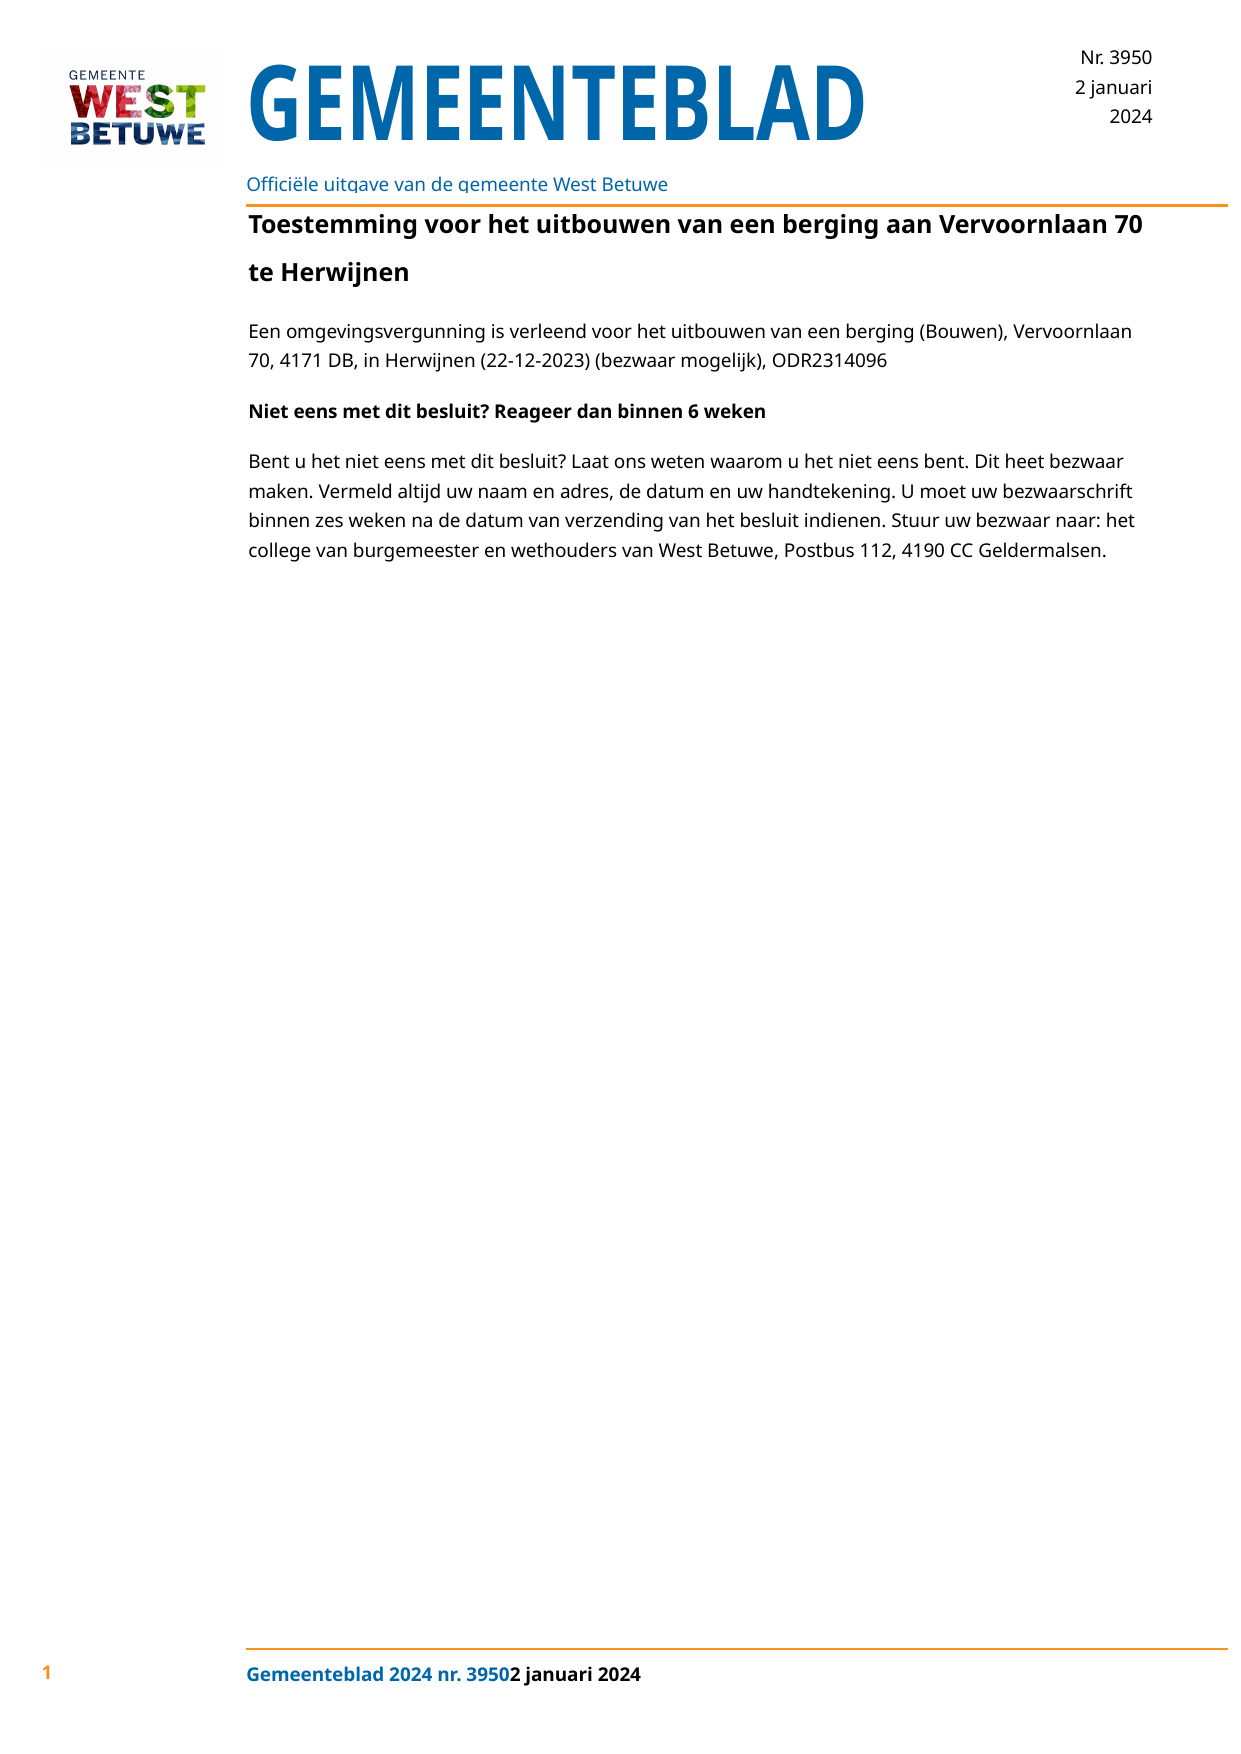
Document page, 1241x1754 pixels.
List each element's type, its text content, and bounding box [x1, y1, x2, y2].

text Bent u het niet eens met dit besluit? Laat ons weten waarom u het niet eens bent. Dit heet bezwaar maken. Vermeld altijd uw naam en adres, de datum en uw handtekening. U moet uw bezwaarschrift binnen zes weken na de datum van verzending van het besluit indienen. Stuur uw bezwaar naar: het college van burgemeester en wethouders van West Betuwe, Postbus 112, 4190 CC Geldermalsen. [248, 448, 1152, 563]
text Toestemming voor het uitbouwen van een berging aan Vervoornlaan 70 te Herwijnen [248, 207, 1152, 288]
text Niet eens met dit besluit? Reageer dan binnen 6 weken [248, 398, 1152, 424]
text Een omgevingsvergunning is verleend voor het uitbouwen van een berging (Bouwen), Vervoornlaan 70, 4171 DB, in Herwijnen (22-12-2023) (bezwaar mogelijk), ODR2314096 [248, 318, 1152, 373]
picture [41, 47, 231, 172]
